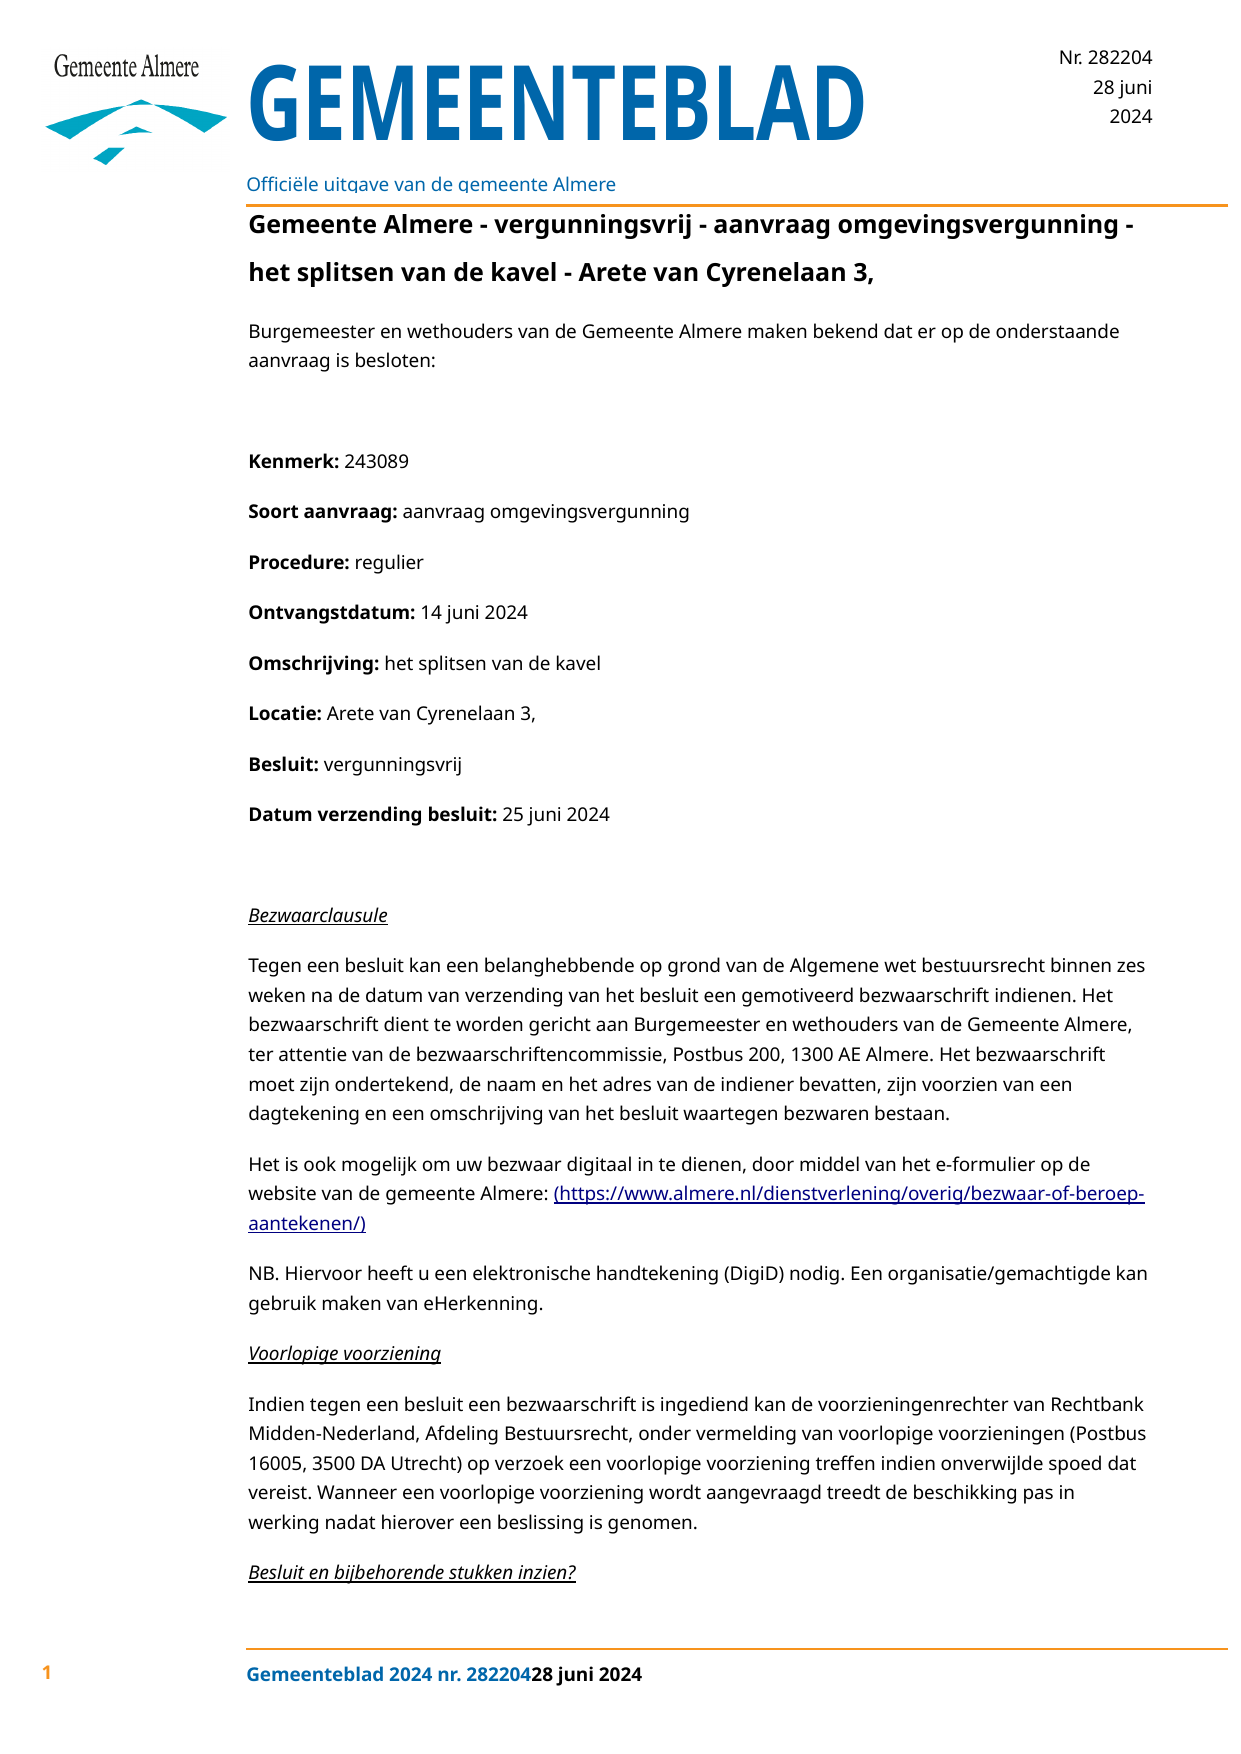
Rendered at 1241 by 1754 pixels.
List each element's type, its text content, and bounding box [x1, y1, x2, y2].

text Procedure: regulier [248, 549, 1152, 575]
text NB. Hiervoor heeft u een elektronische handtekening (DigiD) nodig. Een organisatie/gemachtigde kan gebruik maken van eHerkenning. [248, 1260, 1152, 1316]
text Soort aanvraag: aanvraag omgevingsvergunning [248, 499, 1152, 524]
text Het is ook mogelijk om uw bezwaar digitaal in te dienen, door middel van het e-formulier op de website van de gemeente Almere: (https://www.almere.nl/dienstverlening/overig/bezwaar-of-beroep-aantekenen/) [248, 1151, 1152, 1236]
text Besluit en bijbehorende stukken inzien? [248, 1559, 1152, 1585]
text Gemeente Almere - vergunningsvrij - aanvraag omgevingsvergunning - het splitsen van de kavel - Arete van Cyrenelaan 3, [248, 207, 1152, 288]
text Tegen een besluit kan een belanghebbende op grond van de Algemene wet bestuursrecht binnen zes weken na de datum van verzending van het besluit een gemotiveerd bezwaarschrift indienen. Het bezwaarschrift dient te worden gericht aan Burgemeester en wethouders van de Gemeente Almere, ter attentie van de bezwaarschriftencommissie, Postbus 200, 1300 AE Almere. Het bezwaarschrift moet zijn ondertekend, de naam en het adres van de indiener bevatten, zijn voorzien van een dagtekening en een omschrijving van het besluit waartegen bezwaren bestaan. [248, 952, 1152, 1126]
text Bezwaarclausule [248, 902, 1152, 928]
text Datum verzending besluit: 25 juni 2024 [248, 801, 1152, 827]
text Omschrijving: het splitsen van de kavel [248, 650, 1152, 676]
text Voorlopige voorziening [248, 1340, 1152, 1366]
text Besluit: vergunningsvrij [248, 751, 1152, 777]
picture [41, 47, 231, 172]
text Indien tegen een besluit een bezwaarschrift is ingediend kan de voorzieningenrechter van Rechtbank Midden-Nederland, Afdeling Bestuursrecht, onder vermelding van voorlopige voorzieningen (Postbus 16005, 3500 DA Utrecht) op verzoek een voorlopige voorziening treffen indien onverwijlde spoed dat vereist. Wanneer een voorlopige voorziening wordt aangevraagd treedt de beschikking pas in werking nadat hierover een beslissing is genomen. [248, 1391, 1152, 1535]
text Ontvangstdatum: 14 juni 2024 [248, 599, 1152, 625]
text Burgemeester en wethouders van de Gemeente Almere maken bekend dat er op de onderstaande aanvraag is besloten: [248, 318, 1152, 373]
text Locatie: Arete van Cyrenelaan 3, [248, 700, 1152, 726]
text Kenmerk: 243089 [248, 448, 1152, 474]
